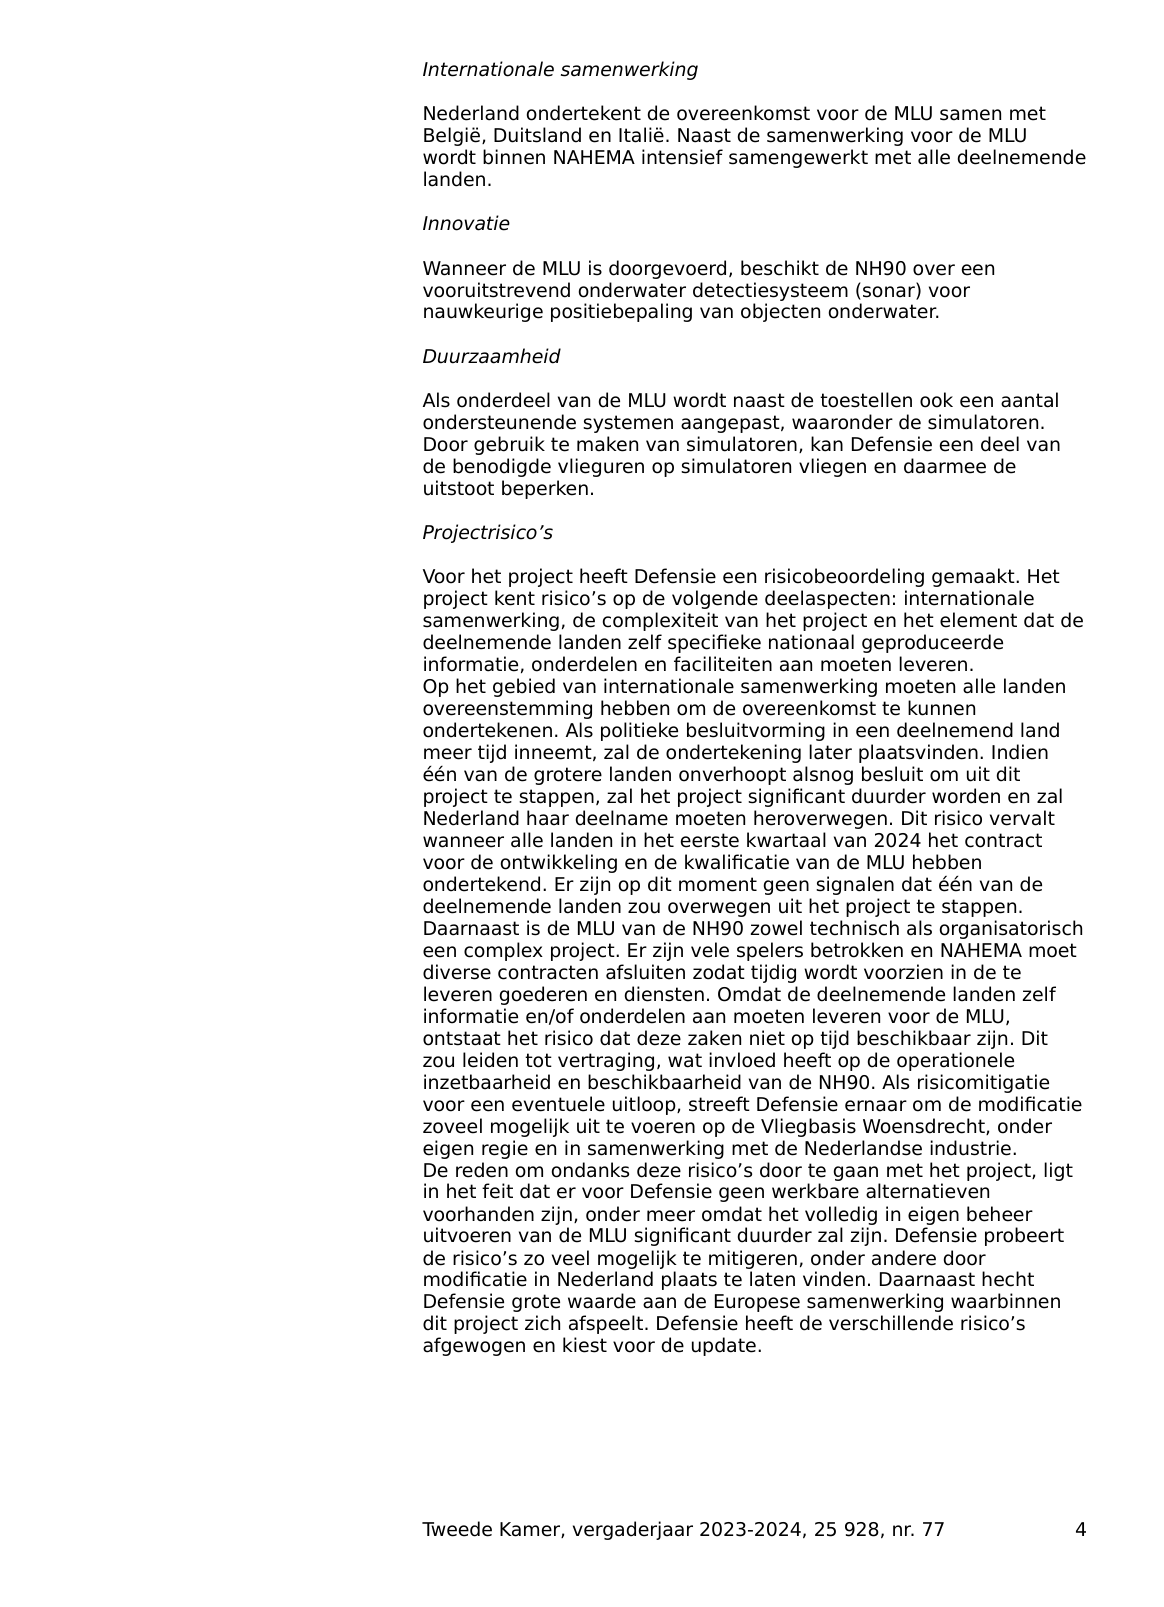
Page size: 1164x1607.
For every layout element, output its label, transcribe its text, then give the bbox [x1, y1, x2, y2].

subtitle Innovatie [422, 213, 1087, 235]
text Als onderdeel van de MLU wordt naast de toestellen ook een aantal ondersteunende systemen aangepast, waaronder de simulatoren. Door gebruik te maken van simulatoren, kan Defensie een deel van de benodigde vlieguren op simulatoren vliegen en daarmee de uitstoot beperken. [422, 390, 1087, 500]
subtitle Internationale samenwerking [422, 59, 1087, 81]
text Op het gebied van internationale samenwerking moeten alle landen overeenstemming hebben om de overeenkomst te kunnen ondertekenen. Als politieke besluitvorming in een deelnemend land meer tijd inneemt, zal de ondertekening later plaatsvinden. Indien één van de grotere landen onverhoopt alsnog besluit om uit dit project te stappen, zal het project significant duurder worden en zal Nederland haar deelname moeten heroverwegen. Dit risico vervalt wanneer alle landen in het eerste kwartaal van 2024 het contract voor de ontwikkeling en de kwalificatie van de MLU hebben ondertekend. Er zijn op dit moment geen signalen dat één van de deelnemende landen zou overwegen uit het project te stappen. [422, 676, 1087, 918]
text Daarnaast is de MLU van de NH90 zowel technisch als organisatorisch een complex project. Er zijn vele spelers betrokken en NAHEMA moet diverse contracten afsluiten zodat tijdig wordt voorzien in de te leveren goederen en diensten. Omdat de deelnemende landen zelf informatie en/of onderdelen aan moeten leveren voor de MLU, ontstaat het risico dat deze zaken niet op tijd beschikbaar zijn. Dit zou leiden tot vertraging, wat invloed heeft op de operationele inzetbaarheid en beschikbaarheid van de NH90. Als risicomitigatie voor een eventuele uitloop, streeft Defensie ernaar om de modificatie zoveel mogelijk uit te voeren op de Vliegbasis Woensdrecht, onder eigen regie en in samenwerking met de Nederlandse industrie. [422, 918, 1087, 1159]
text Voor het project heeft Defensie een risicobeoordeling gemaakt. Het project kent risico’s op de volgende deelaspecten: internationale samenwerking, de complexiteit van het project en het element dat de deelnemende landen zelf specifieke nationaal geproduceerde informatie, onderdelen en faciliteiten aan moeten leveren. [422, 566, 1087, 676]
subtitle Projectrisico’s [422, 522, 1087, 544]
text Wanneer de MLU is doorgevoerd, beschikt de NH90 over een vooruitstrevend onderwater detectiesysteem (sonar) voor nauwkeurige positiebepaling van objecten onderwater. [422, 257, 1087, 323]
text De reden om ondanks deze risico’s door te gaan met het project, ligt in het feit dat er voor Defensie geen werkbare alternatieven voorhanden zijn, onder meer omdat het volledig in eigen beheer uitvoeren van de MLU significant duurder zal zijn. Defensie probeert de risico’s zo veel mogelijk te mitigeren, onder andere door modificatie in Nederland plaats te laten vinden. Daarnaast hecht Defensie grote waarde aan de Europese samenwerking waarbinnen dit project zich afspeelt. Defensie heeft de verschillende risico’s afgewogen en kiest voor de update. [422, 1159, 1087, 1357]
text Nederland ondertekent de overeenkomst voor de MLU samen met België, Duitsland en Italië. Naast de samenwerking voor de MLU wordt binnen NAHEMA intensief samengewerkt met alle deelnemende landen. [422, 103, 1087, 191]
subtitle Duurzaamheid [422, 346, 1087, 368]
